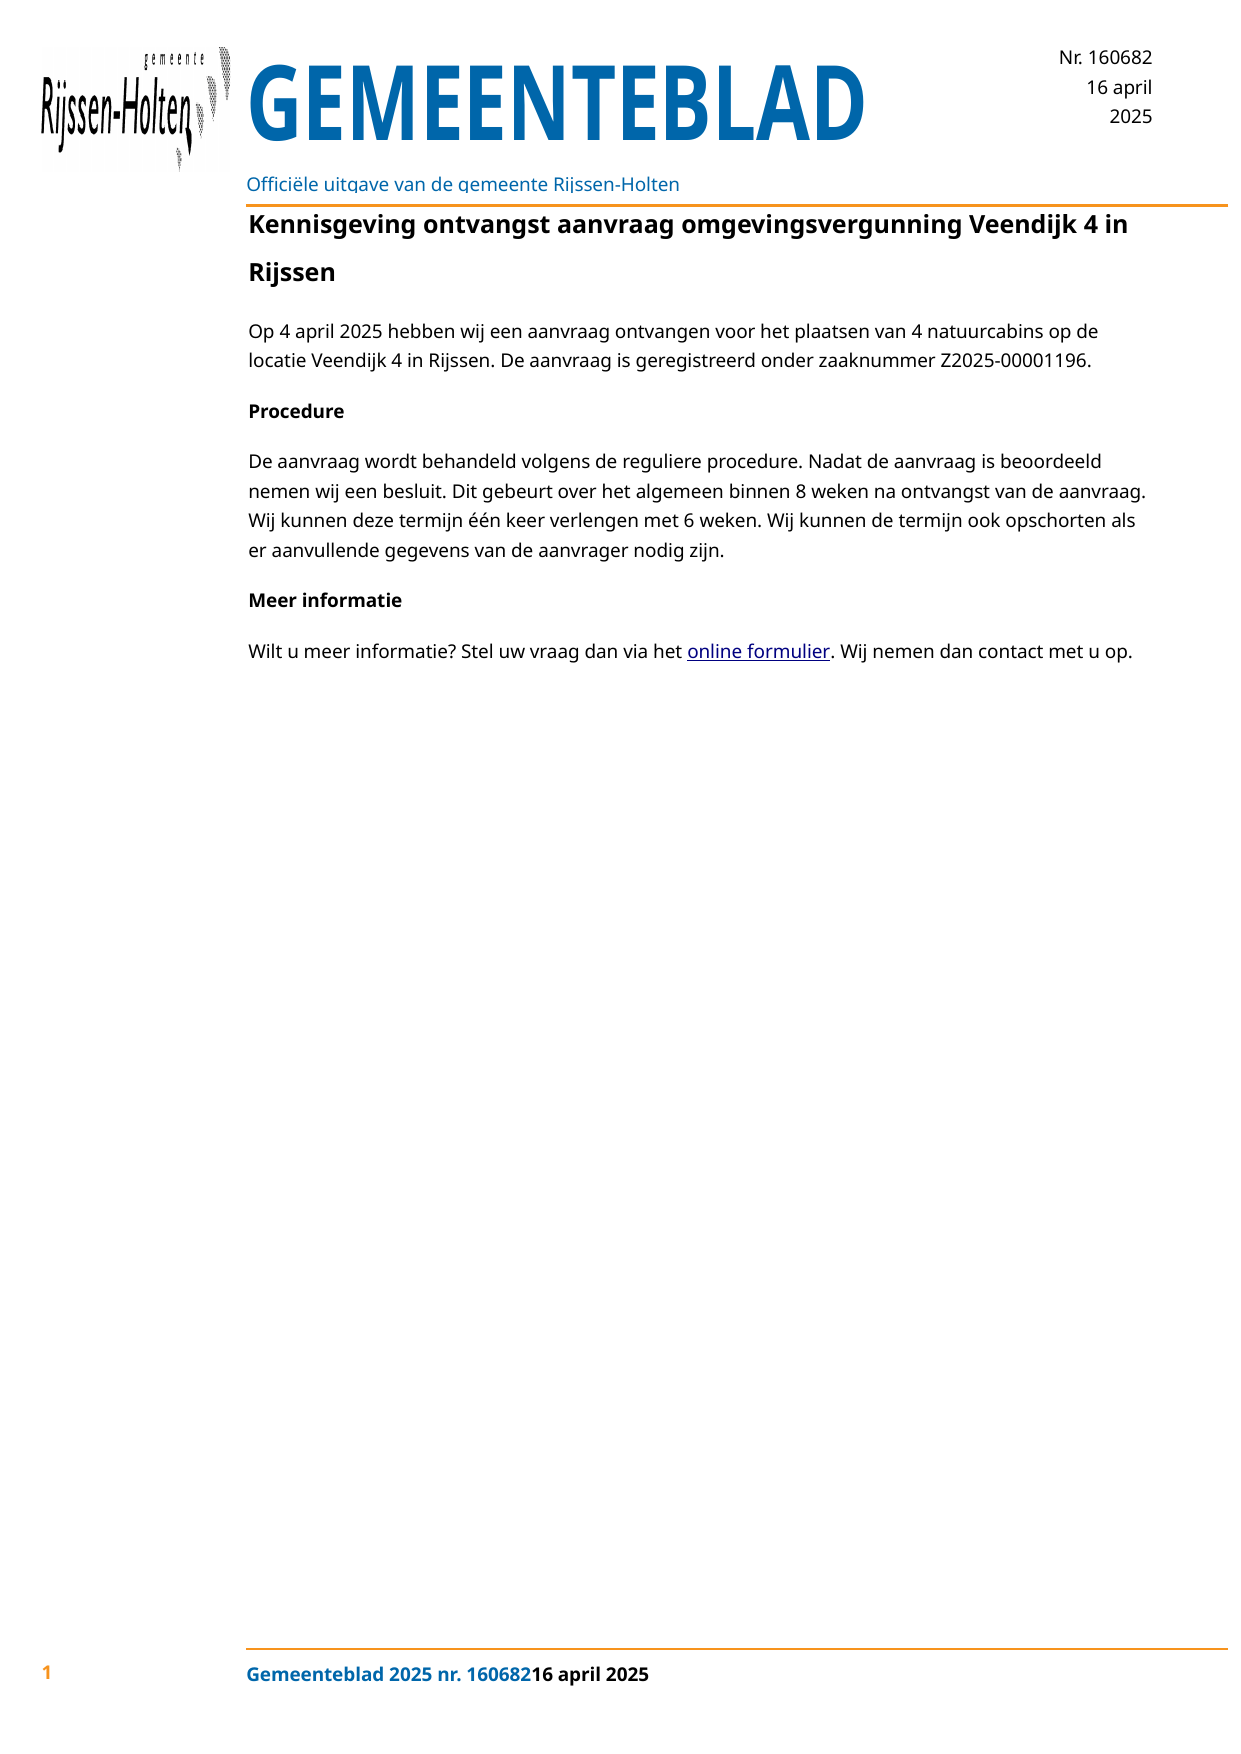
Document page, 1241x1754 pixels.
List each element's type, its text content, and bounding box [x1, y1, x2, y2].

text Wilt u meer informatie? Stel uw vraag dan via het online formulier. Wij nemen dan contact met u op. [248, 638, 1152, 664]
text De aanvraag wordt behandeld volgens de reguliere procedure. Nadat de aanvraag is beoordeeld nemen wij een besluit. Dit gebeurt over het algemeen binnen 8 weken na ontvangst van de aanvraag. Wij kunnen deze termijn één keer verlengen met 6 weken. Wij kunnen de termijn ook opschorten als er aanvullende gegevens van de aanvrager nodig zijn. [248, 448, 1152, 563]
text Procedure [248, 398, 1152, 424]
picture [41, 47, 231, 172]
text Kennisgeving ontvangst aanvraag omgevingsvergunning Veendijk 4 in Rijssen [248, 207, 1152, 288]
text Meer informatie [248, 587, 1152, 613]
text Op 4 april 2025 hebben wij een aanvraag ontvangen voor het plaatsen van 4 natuurcabins op de locatie Veendijk 4 in Rijssen. De aanvraag is geregistreerd onder zaaknummer Z2025-00001196. [248, 318, 1152, 373]
